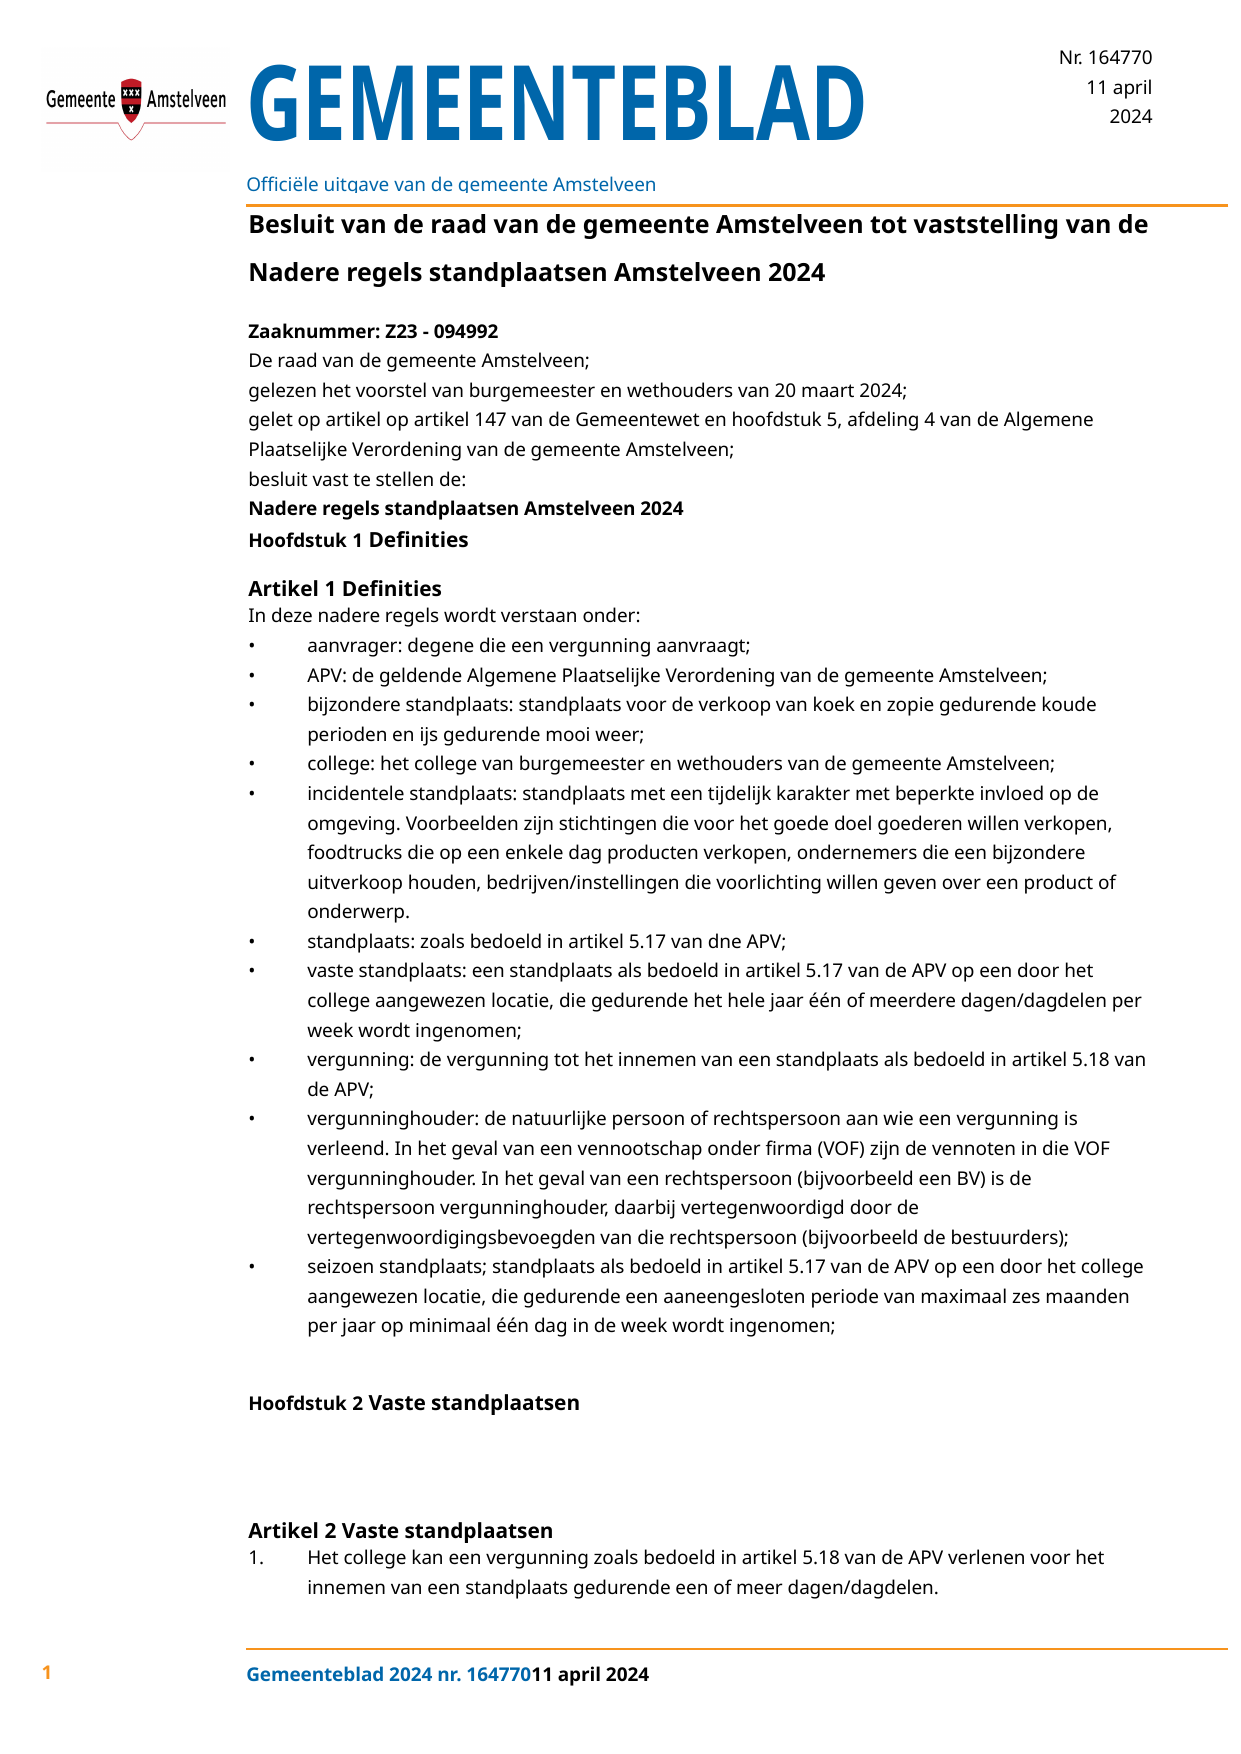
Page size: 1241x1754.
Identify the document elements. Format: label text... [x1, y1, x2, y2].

picture [41, 47, 231, 172]
list standplaats: zoals bedoeld in artikel 5.17 van dne APV; [248, 928, 1152, 954]
text Besluit van de raad van de gemeente Amstelveen tot vaststelling van de Nadere regels standplaatsen Amstelveen 2024 [248, 207, 1152, 288]
text Artikel 1 Definities [248, 574, 1152, 603]
list APV: de geldende Algemene Plaatselijke Verordening van de gemeente Amstelveen; [248, 662, 1152, 688]
text gelet op artikel op artikel 147 van de Gemeentewet en hoofdstuk 5, afdeling 4 van de Algemene Plaatselijke Verordening van de gemeente Amstelveen; [248, 407, 1152, 462]
text De raad van de gemeente Amstelveen; [248, 347, 1152, 373]
text gelezen het voorstel van burgemeester en wethouders van 20 maart 2024; [248, 377, 1152, 403]
text Zaaknummer: Z23 - 094992 [248, 318, 1152, 344]
text Hoofdstuk 2 Vaste standplaatsen [248, 1388, 1152, 1416]
text Hoofdstuk 1 Definities [248, 525, 1152, 553]
list incidentele standplaats: standplaats met een tijdelijk karakter met beperkte invloed op de omgeving. Voorbeelden zijn stichtingen die voor het goede doel goederen willen verkopen, foodtrucks die op een enkele dag producten verkopen, ondernemers die een bijzondere uitverkoop houden, bedrijven/instellingen die voorlichting willen geven over een product of onderwerp. [248, 780, 1152, 924]
list Het college kan een vergunning zoals bedoeld in artikel 5.18 van de APV verlenen voor het innemen van een standplaats gedurende een of meer dagen/dagdelen. [248, 1544, 1152, 1600]
list college: het college van burgemeester en wethouders van de gemeente Amstelveen; [248, 751, 1152, 776]
text Artikel 2 Vaste standplaatsen [248, 1516, 1152, 1544]
list vergunning: de vergunning tot het innemen van een standplaats als bedoeld in artikel 5.18 van de APV; [248, 1046, 1152, 1102]
text besluit vast te stellen de: [248, 466, 1152, 492]
list aanvrager: degene die een vergunning aanvraagt; [248, 632, 1152, 658]
list vergunninghouder: de natuurlijke persoon of rechtspersoon aan wie een vergunning is verleend. In het geval van een vennootschap onder firma (VOF) zijn de vennoten in die VOF vergunninghouder. In het geval van een rechtspersoon (bijvoorbeeld een BV) is de rechtspersoon vergunninghouder, daarbij vertegenwoordigd door de vertegenwoordigingsbevoegden van die rechtspersoon (bijvoorbeeld de bestuurders); [248, 1106, 1152, 1250]
text Nadere regels standplaatsen Amstelveen 2024 [248, 495, 1152, 521]
list vaste standplaats: een standplaats als bedoeld in artikel 5.17 van de APV op een door het college aangewezen locatie, die gedurende het hele jaar één of meerdere dagen/dagdelen per week wordt ingenomen; [248, 958, 1152, 1043]
list seizoen standplaats; standplaats als bedoeld in artikel 5.17 van de APV op een door het college aangewezen locatie, die gedurende een aaneengesloten periode van maximaal zes maanden per jaar op minimaal één dag in de week wordt ingenomen; [248, 1253, 1152, 1338]
list bijzondere standplaats: standplaats voor de verkoop van koek en zopie gedurende koude perioden en ijs gedurende mooi weer; [248, 691, 1152, 747]
text In deze nadere regels wordt verstaan onder: [248, 603, 1152, 628]
